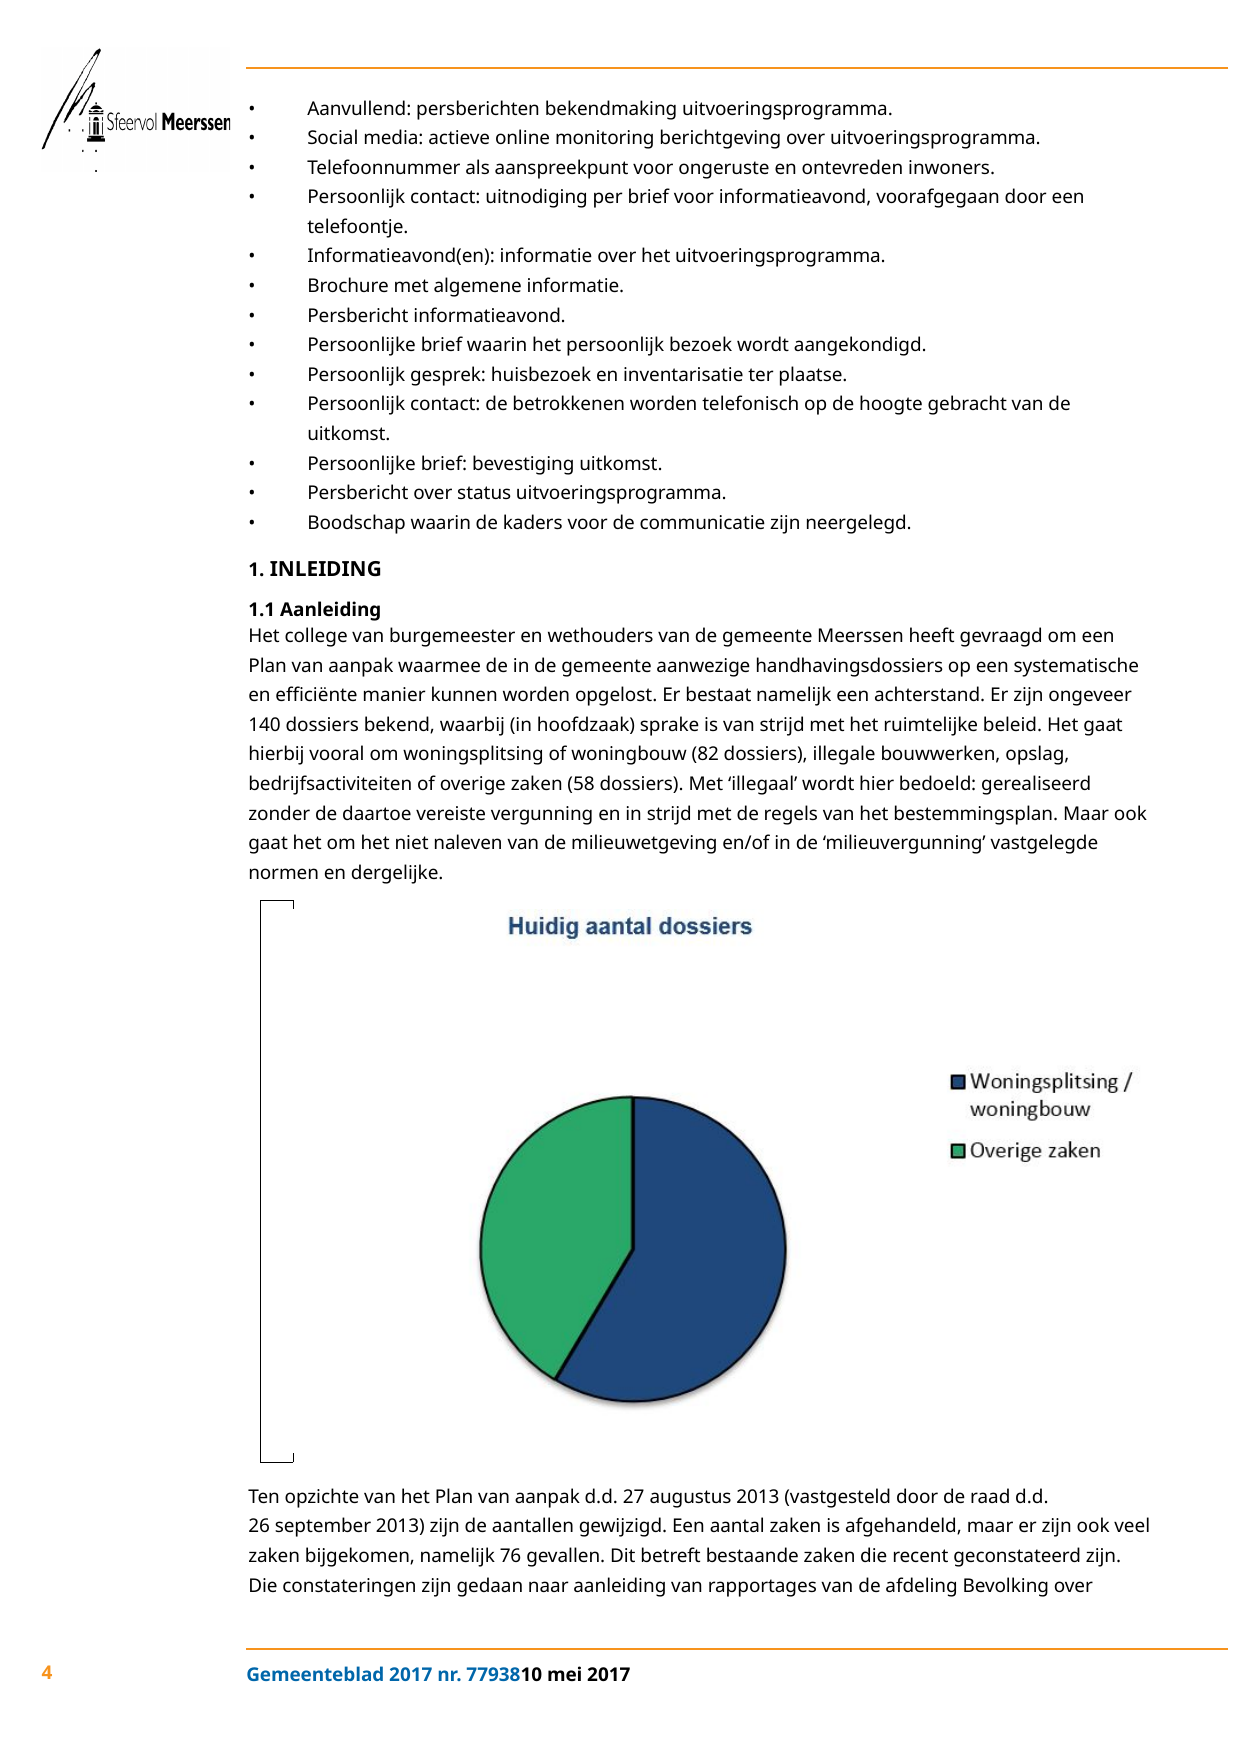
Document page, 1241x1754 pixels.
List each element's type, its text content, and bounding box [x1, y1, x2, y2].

list Persbericht over status uitvoeringsprogramma. [248, 479, 1152, 505]
list Persoonlijk contact: de betrokkenen worden telefonisch op de hoogte gebracht van de uitkomst. [248, 391, 1152, 446]
list Persoonlijk contact: uitnodiging per brief voor informatieavond, voorafgegaan door een telefoontje. [248, 183, 1152, 239]
list Aanvullend: persberichten bekendmaking uitvoeringsprogramma. [248, 95, 1152, 121]
text Ten opzichte van het Plan van aanpak d.d. 27 augustus 2013 (vastgesteld door de raad d.d. 26 september 2013) zijn de aantallen gewijzigd. Een aantal zaken is afgehandeld, maar er zijn ook veel zaken bijgekomen, namelijk 76 gevallen. Dit betreft bestaande zaken die recent geconstateerd zijn. Die constateringen zijn gedaan naar aanleiding van rapportages van de afdeling Bevolking over [248, 1483, 1152, 1597]
list Boodschap waarin de kaders voor de communicatie zijn neergelegd. [248, 509, 1152, 535]
list Telefoonnummer als aanspreekpunt voor ongeruste en ontevreden inwoners. [248, 154, 1152, 180]
text 1.1 Aanleiding [248, 597, 1152, 622]
picture [41, 47, 231, 172]
text 1. INLEIDING [248, 554, 1152, 583]
list Persbericht informatieavond. [248, 302, 1152, 328]
list Persoonlijk gesprek: huisbezoek en inventarisatie ter plaatse. [248, 361, 1152, 387]
picture [268, 909, 1155, 1453]
list Brochure met algemene informatie. [248, 272, 1152, 298]
text Het college van burgemeester en wethouders van de gemeente Meerssen heeft gevraagd om een Plan van aanpak waarmee de in de gemeente aanwezige handhavingsdossiers op een systematische en efficiënte manier kunnen worden opgelost. Er bestaat namelijk een achterstand. Er zijn ongeveer 140 dossiers bekend, waarbij (in hoofdzaak) sprake is van strijd met het ruimtelijke beleid. Het gaat hierbij vooral om woningsplitsing of woningbouw (82 dossiers), illegale bouwwerken, opslag, bedrijfsactiviteiten of overige zaken (58 dossiers). Met ‘illegaal’ wordt hier bedoeld: gerealiseerd zonder de daartoe vereiste vergunning en in strijd met de regels van het bestemmingsplan. Maar ook gaat het om het niet naleven van de milieuwetgeving en/of in de ‘milieuvergunning’ vastgelegde normen en dergelijke. [248, 622, 1152, 885]
list Informatieavond(en): informatie over het uitvoeringsprogramma. [248, 243, 1152, 268]
list Social media: actieve online monitoring berichtgeving over uitvoeringsprogramma. [248, 124, 1152, 150]
list Persoonlijke brief waarin het persoonlijk bezoek wordt aangekondigd. [248, 331, 1152, 357]
list Persoonlijke brief: bevestiging uitkomst. [248, 450, 1152, 476]
